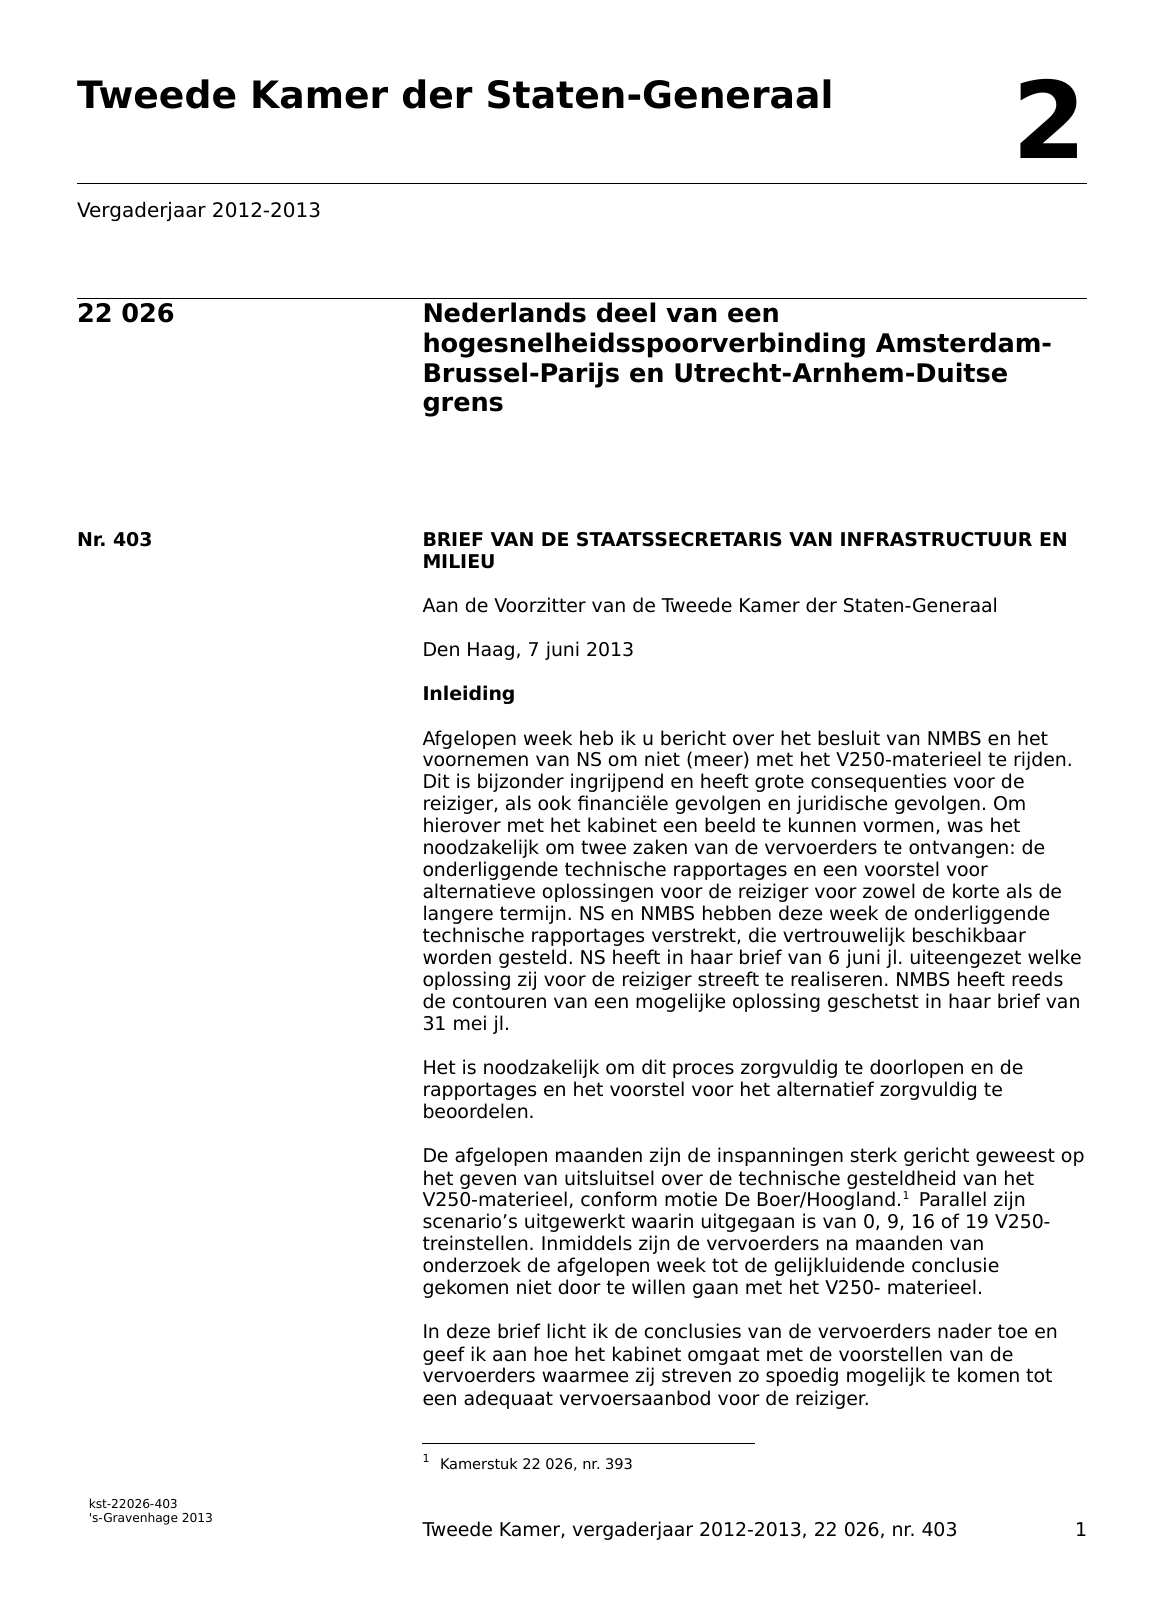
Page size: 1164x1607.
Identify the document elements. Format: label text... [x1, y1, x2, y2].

text kst-22026-403 [88, 1497, 323, 1511]
table_cell Vergaderjaar 2012-2013 [77, 184, 1087, 298]
text 's-Gravenhage 2013 [88, 1511, 323, 1525]
subtitle Nr. 403 BRIEF VAN DE STAATSSECRETARIS VAN INFRASTRUCTUUR EN MILIEU [77, 529, 1087, 573]
text Afgelopen week heb ik u bericht over het besluit van NMBS en het voornemen van NS om niet (meer) met het V250-materieel te rijden. Dit is bijzonder ingrijpend en heeft grote consequenties voor de reiziger, als ook financiële gevolgen en juridische gevolgen. Om hierover met het kabinet een beeld te kunnen vormen, was het noodzakelijk om twee zaken van de vervoerders te ontvangen: de onderliggende technische rapportages en een voorstel voor alternatieve oplossingen voor de reiziger voor zowel de korte als de langere termijn. NS en NMBS hebben deze week de onderliggende technische rapportages verstrekt, die vertrouwelijk beschikbaar worden gesteld. NS heeft in haar brief van 6 juni jl. uiteengezet welke oplossing zij voor de reiziger streeft te realiseren. NMBS heeft reeds de contouren van een mogelijke oplossing geschetst in haar brief van 31 mei jl. [422, 727, 1087, 1035]
text Aan de Voorzitter van de Tweede Kamer der Staten-Generaal [422, 595, 1087, 617]
table_header 2 [886, 59, 1087, 183]
table_header Tweede Kamer der Staten-Generaal [77, 59, 886, 183]
text Den Haag, 7 juni 2013 [422, 639, 1087, 661]
subtitle Inleiding [422, 683, 1087, 705]
subtitle 22 026 Nederlands deel van een hogesnelheidsspoorverbinding Amsterdam-Brussel-Parijs en Utrecht-Arnhem-Duitse grens [77, 299, 1087, 418]
text De afgelopen maanden zijn de inspanningen sterk gericht geweest op het geven van uitsluitsel over de technische gesteldheid van het V250-materieel, conform motie De Boer/Hoogland. Parallel zijn scenario’s uitgewerkt waarin uitgegaan is van 0, 9, 16 of 19 V250-treinstellen. Inmiddels zijn de vervoerders na maanden van onderzoek de afgelopen week tot de gelijkluidende conclusie gekomen niet door te willen gaan met het V250- materieel. [422, 1145, 1087, 1299]
text Kamerstuk 22 026, nr. 393 [422, 1452, 1087, 1474]
text In deze brief licht ik de conclusies van de vervoerders nader toe en geef ik aan hoe het kabinet omgaat met de voorstellen van de vervoerders waarmee zij streven zo spoedig mogelijk te komen tot een adequaat vervoersaanbod voor de reiziger. [422, 1321, 1087, 1409]
text Het is noodzakelijk om dit proces zorgvuldig te doorlopen en de rapportages en het voorstel voor het alternatief zorgvuldig te beoordelen. [422, 1057, 1087, 1123]
